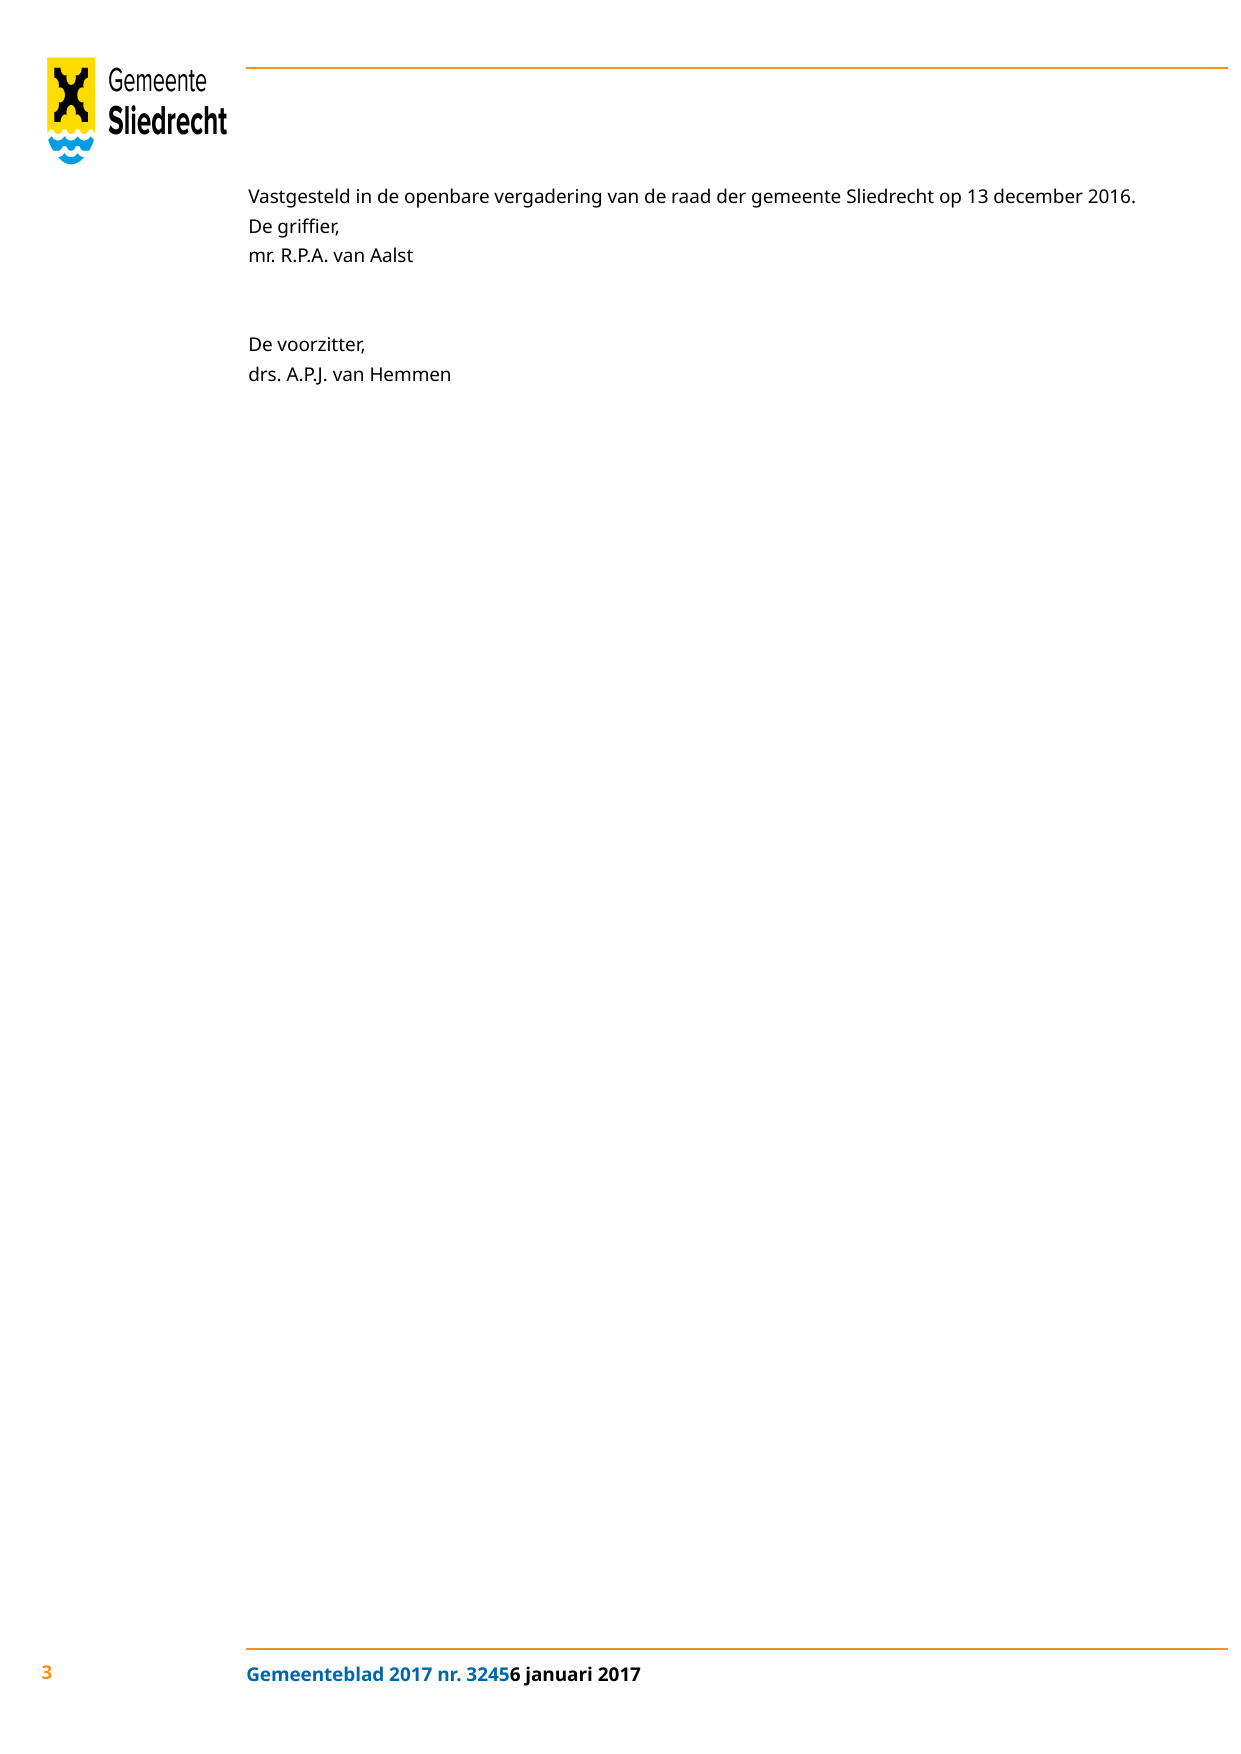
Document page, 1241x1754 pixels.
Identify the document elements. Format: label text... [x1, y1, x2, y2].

text Vastgesteld in de openbare vergadering van de raad der gemeente Sliedrecht op 13 december 2016. [248, 183, 1152, 209]
text De voorzitter, [248, 331, 1152, 357]
text De griffier, [248, 213, 1152, 239]
picture [41, 47, 231, 172]
text mr. R.P.A. van Aalst [248, 243, 1152, 268]
text drs. A.P.J. van Hemmen [248, 361, 1152, 387]
